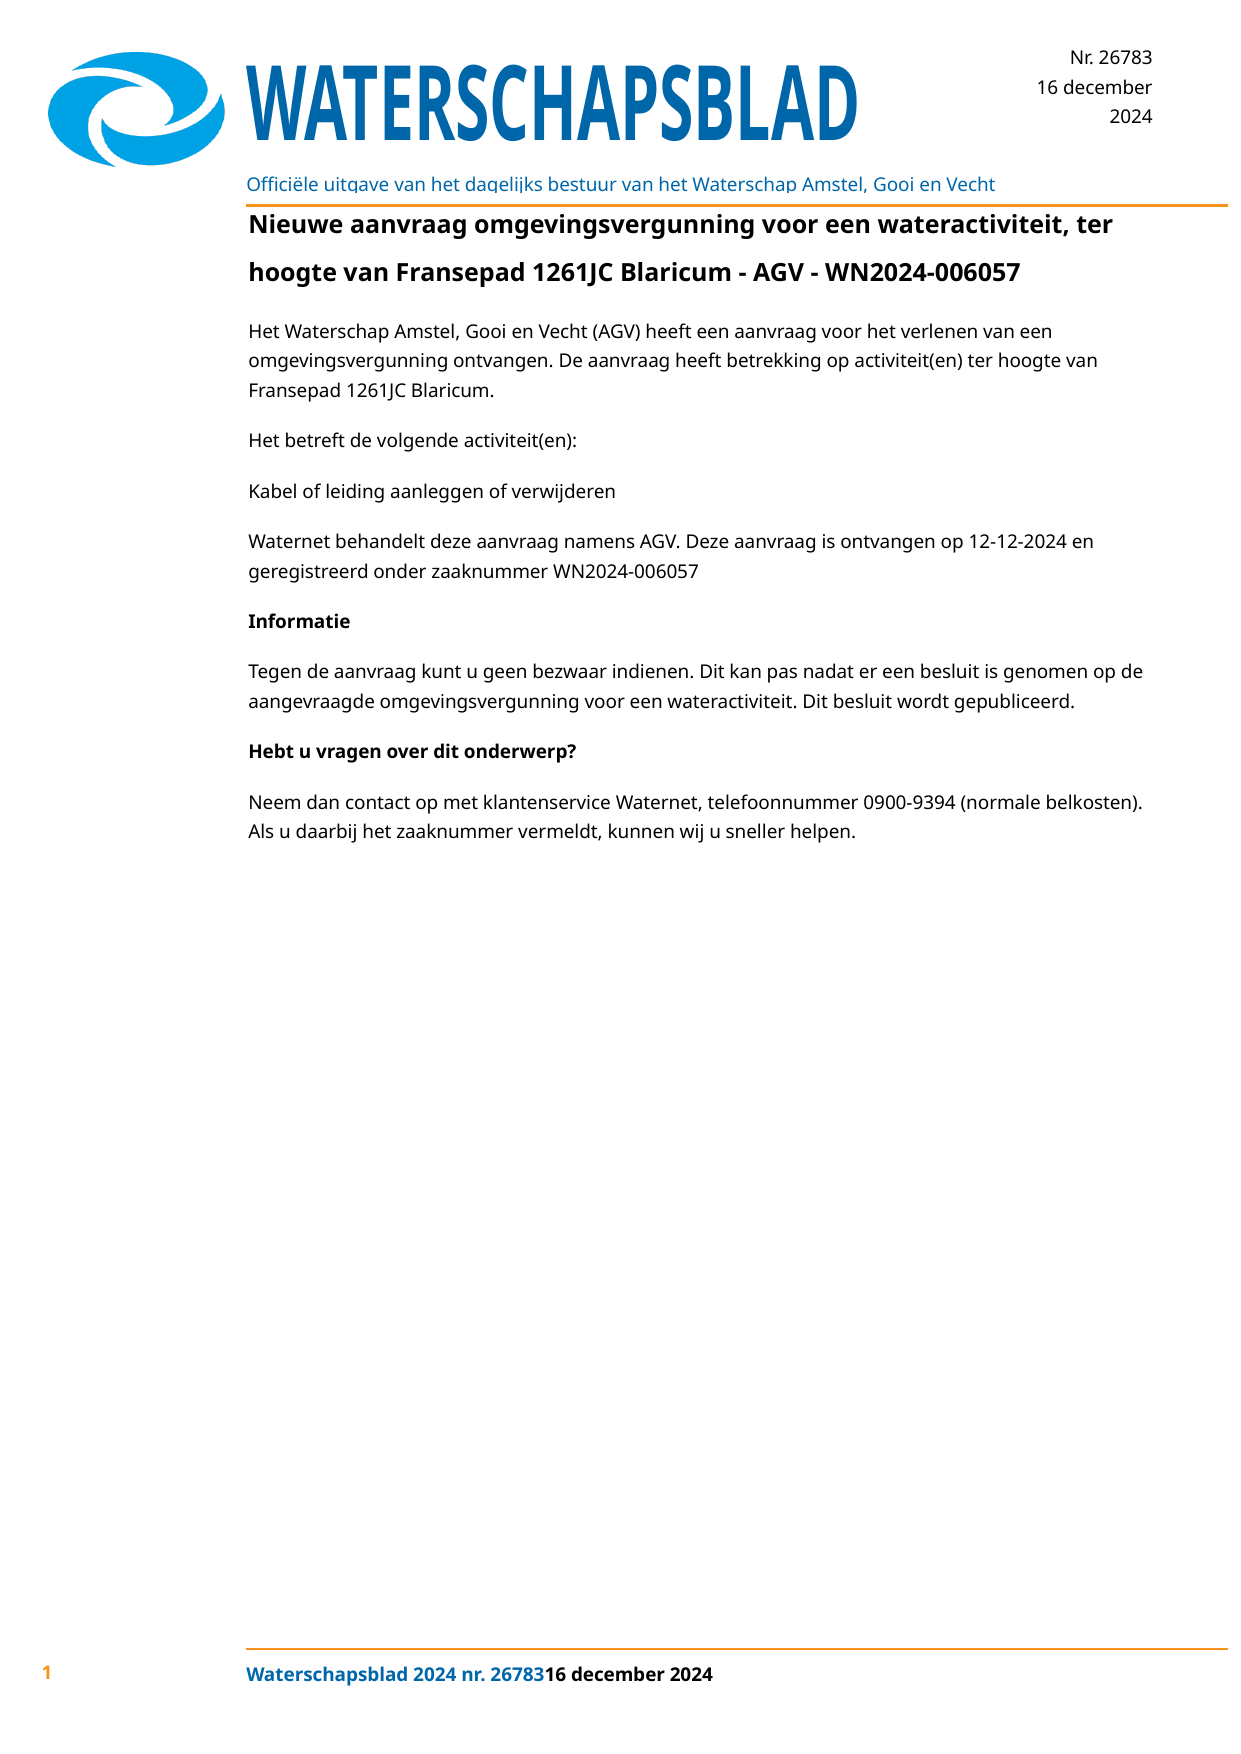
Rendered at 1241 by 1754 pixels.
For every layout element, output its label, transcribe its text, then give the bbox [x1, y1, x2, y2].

text Nieuwe aanvraag omgevingsvergunning voor een wateractiviteit, ter hoogte van Fransepad 1261JC Blaricum - AGV - WN2024-006057 [248, 207, 1152, 288]
text Neem dan contact op met klantenservice Waternet, telefoonnummer 0900-9394 (normale belkosten). Als u daarbij het zaaknummer vermeldt, kunnen wij u sneller helpen. [248, 789, 1152, 844]
text Het Waterschap Amstel, Gooi en Vecht (AGV) heeft een aanvraag voor het verlenen van een omgevingsvergunning ontvangen. De aanvraag heeft betrekking op activiteit(en) ter hoogte van Fransepad 1261JC Blaricum. [248, 318, 1152, 403]
text Kabel of leiding aanleggen of verwijderen [248, 478, 1152, 504]
text Tegen de aanvraag kunt u geen bezwaar indienen. Dit kan pas nadat er een besluit is genomen op de aangevraagde omgevingsvergunning voor een wateractiviteit. Dit besluit wordt gepubliceerd. [248, 659, 1152, 714]
text Informatie [248, 608, 1152, 634]
text Waternet behandelt deze aanvraag namens AGV. Deze aanvraag is ontvangen op 12-12-2024 en geregistreerd onder zaaknummer WN2024-006057 [248, 528, 1152, 584]
text Hebt u vragen over dit onderwerp? [248, 739, 1152, 764]
text Het betreft de volgende activiteit(en): [248, 427, 1152, 453]
picture [41, 47, 231, 172]
